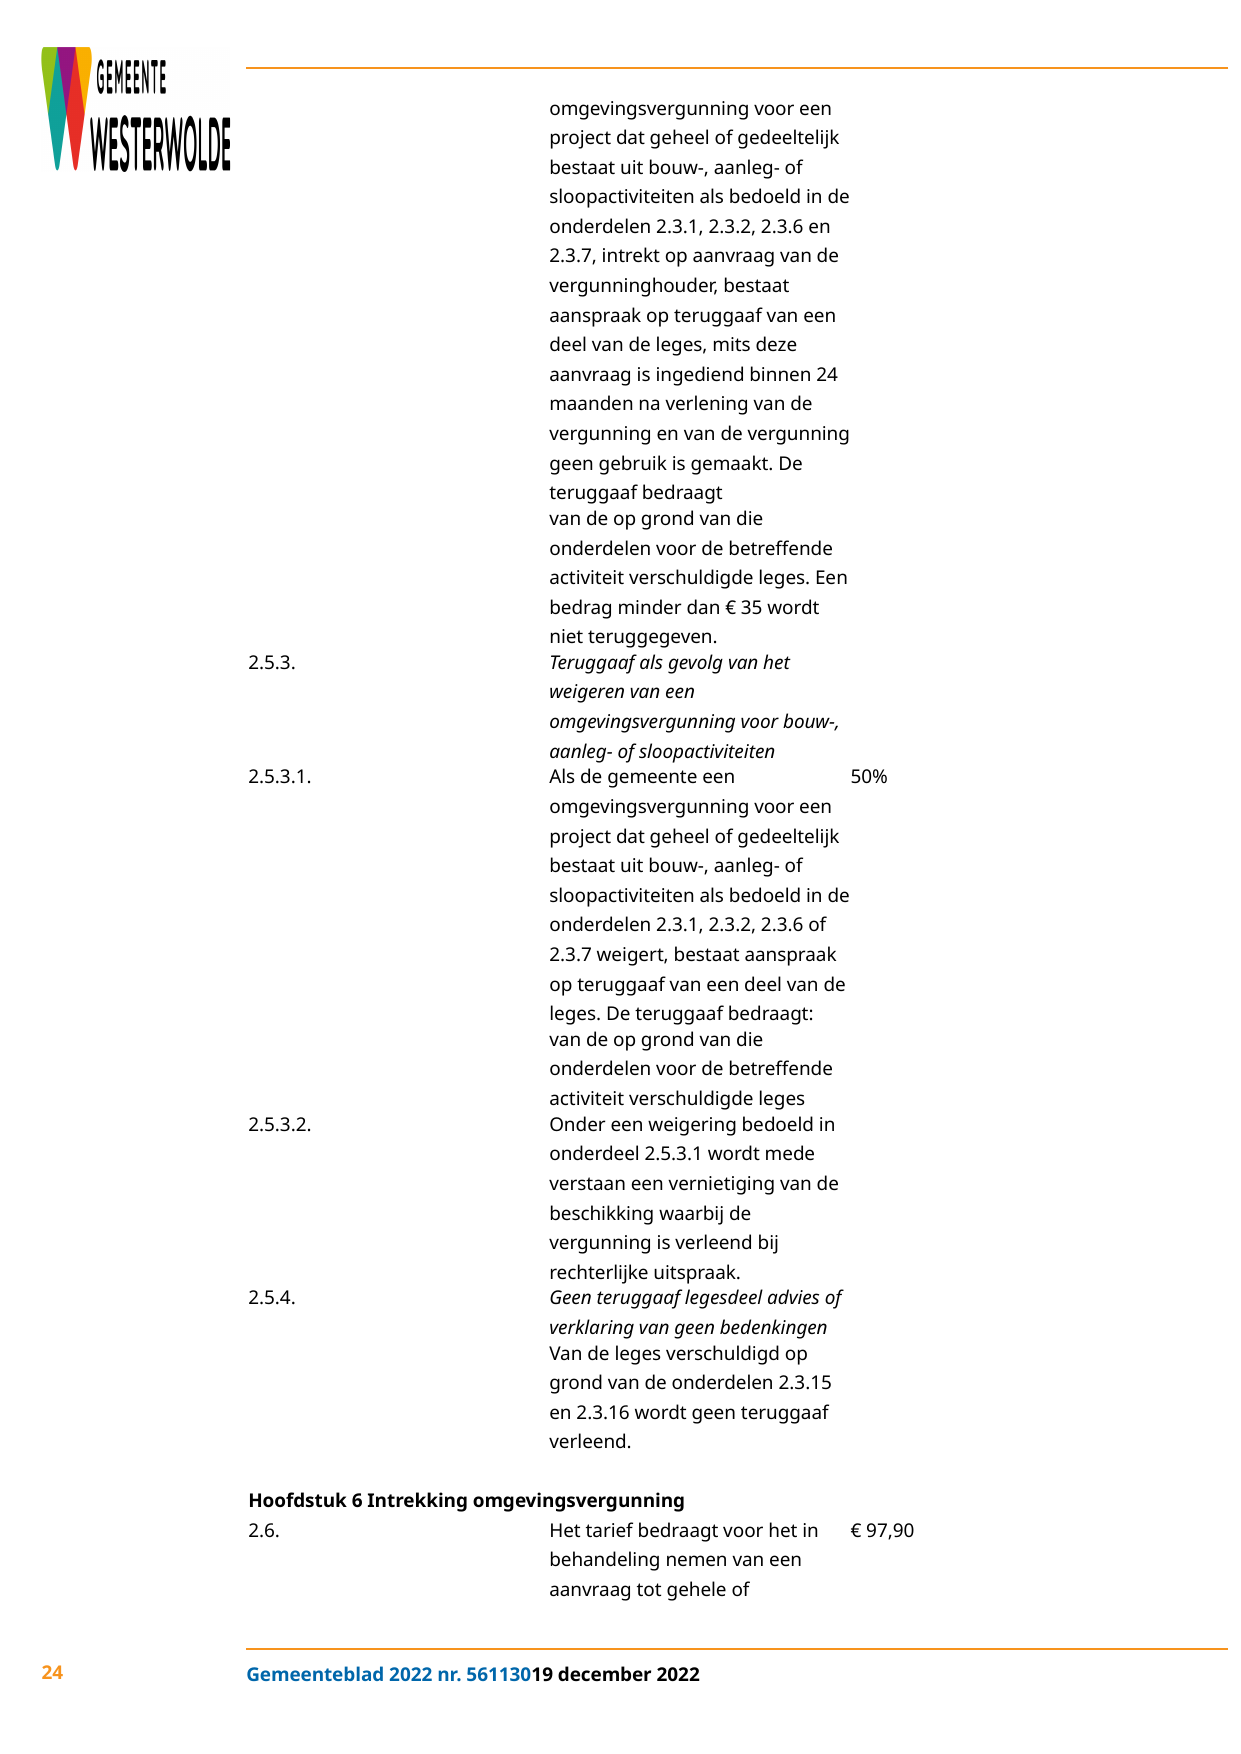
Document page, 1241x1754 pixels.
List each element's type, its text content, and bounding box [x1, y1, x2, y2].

table_cell [850, 1285, 1152, 1340]
table_cell 2.5.3. [248, 649, 549, 764]
table_cell [850, 649, 1152, 764]
table_cell Onder een weigering bedoeld in onderdeel 2.5.3.1 wordt mede verstaan een vernietiging van de beschikking waarbij de vergunning is verleend bij rechterlijke uitspraak. [549, 1111, 850, 1284]
table_cell 2.5.3.2. [248, 1111, 549, 1284]
table_cell [248, 1340, 549, 1454]
text Hoofdstuk 6 Intrekking omgevingsvergunning [248, 1487, 1152, 1513]
table_cell [850, 1026, 1152, 1111]
table_cell van de op grond van die onderdelen voor de betreffende activiteit verschuldigde leges. Een bedrag minder dan € 35 wordt niet teruggegeven. [549, 505, 850, 649]
table_header 2.6. [248, 1517, 549, 1602]
table_cell [248, 505, 549, 649]
table_cell [850, 95, 1152, 505]
table_cell [850, 1340, 1152, 1454]
table_cell 2.5.3.1. [248, 764, 549, 1026]
table_cell Als de gemeente een omgevingsvergunning voor een project dat geheel of gedeeltelijk bestaat uit bouw-, aanleg- of sloopactiviteiten als bedoeld in de onderdelen 2.3.1, 2.3.2, 2.3.6 of 2.3.7 weigert, bestaat aanspraak op teruggaaf van een deel van de leges. De teruggaaf bedraagt: [549, 764, 850, 1026]
table_cell omgevingsvergunning voor een project dat geheel of gedeeltelijk bestaat uit bouw-, aanleg- of sloopactiviteiten als bedoeld in de onderdelen 2.3.1, 2.3.2, 2.3.6 en 2.3.7, intrekt op aanvraag van de vergunninghouder, bestaat aanspraak op teruggaaf van een deel van de leges, mits deze aanvraag is ingediend binnen 24 maanden na verlening van de vergunning en van de vergunning geen gebruik is gemaakt. De teruggaaf bedraagt [549, 95, 850, 505]
table_cell van de op grond van die onderdelen voor de betreffende activiteit verschuldigde leges [549, 1026, 850, 1111]
table_cell 2.5.4. [248, 1285, 549, 1340]
table_cell [850, 505, 1152, 649]
table_cell [850, 1111, 1152, 1284]
table_header € 97,90 [850, 1517, 1152, 1602]
table_cell Van de leges verschuldigd op grond van de onderdelen 2.3.15 en 2.3.16 wordt geen teruggaaf verleend. [549, 1340, 850, 1454]
picture [41, 47, 231, 172]
table_cell Teruggaaf als gevolg van het weigeren van een omgevingsvergunning voor bouw-, aanleg- of sloopactiviteiten [549, 649, 850, 764]
table_cell [248, 95, 549, 505]
table_header Het tarief bedraagt voor het in behandeling nemen van een aanvraag tot gehele of [549, 1517, 850, 1602]
table_cell Geen teruggaaf legesdeel advies of verklaring van geen bedenkingen [549, 1285, 850, 1340]
table_cell 50% [850, 764, 1152, 1026]
table_cell [248, 1026, 549, 1111]
